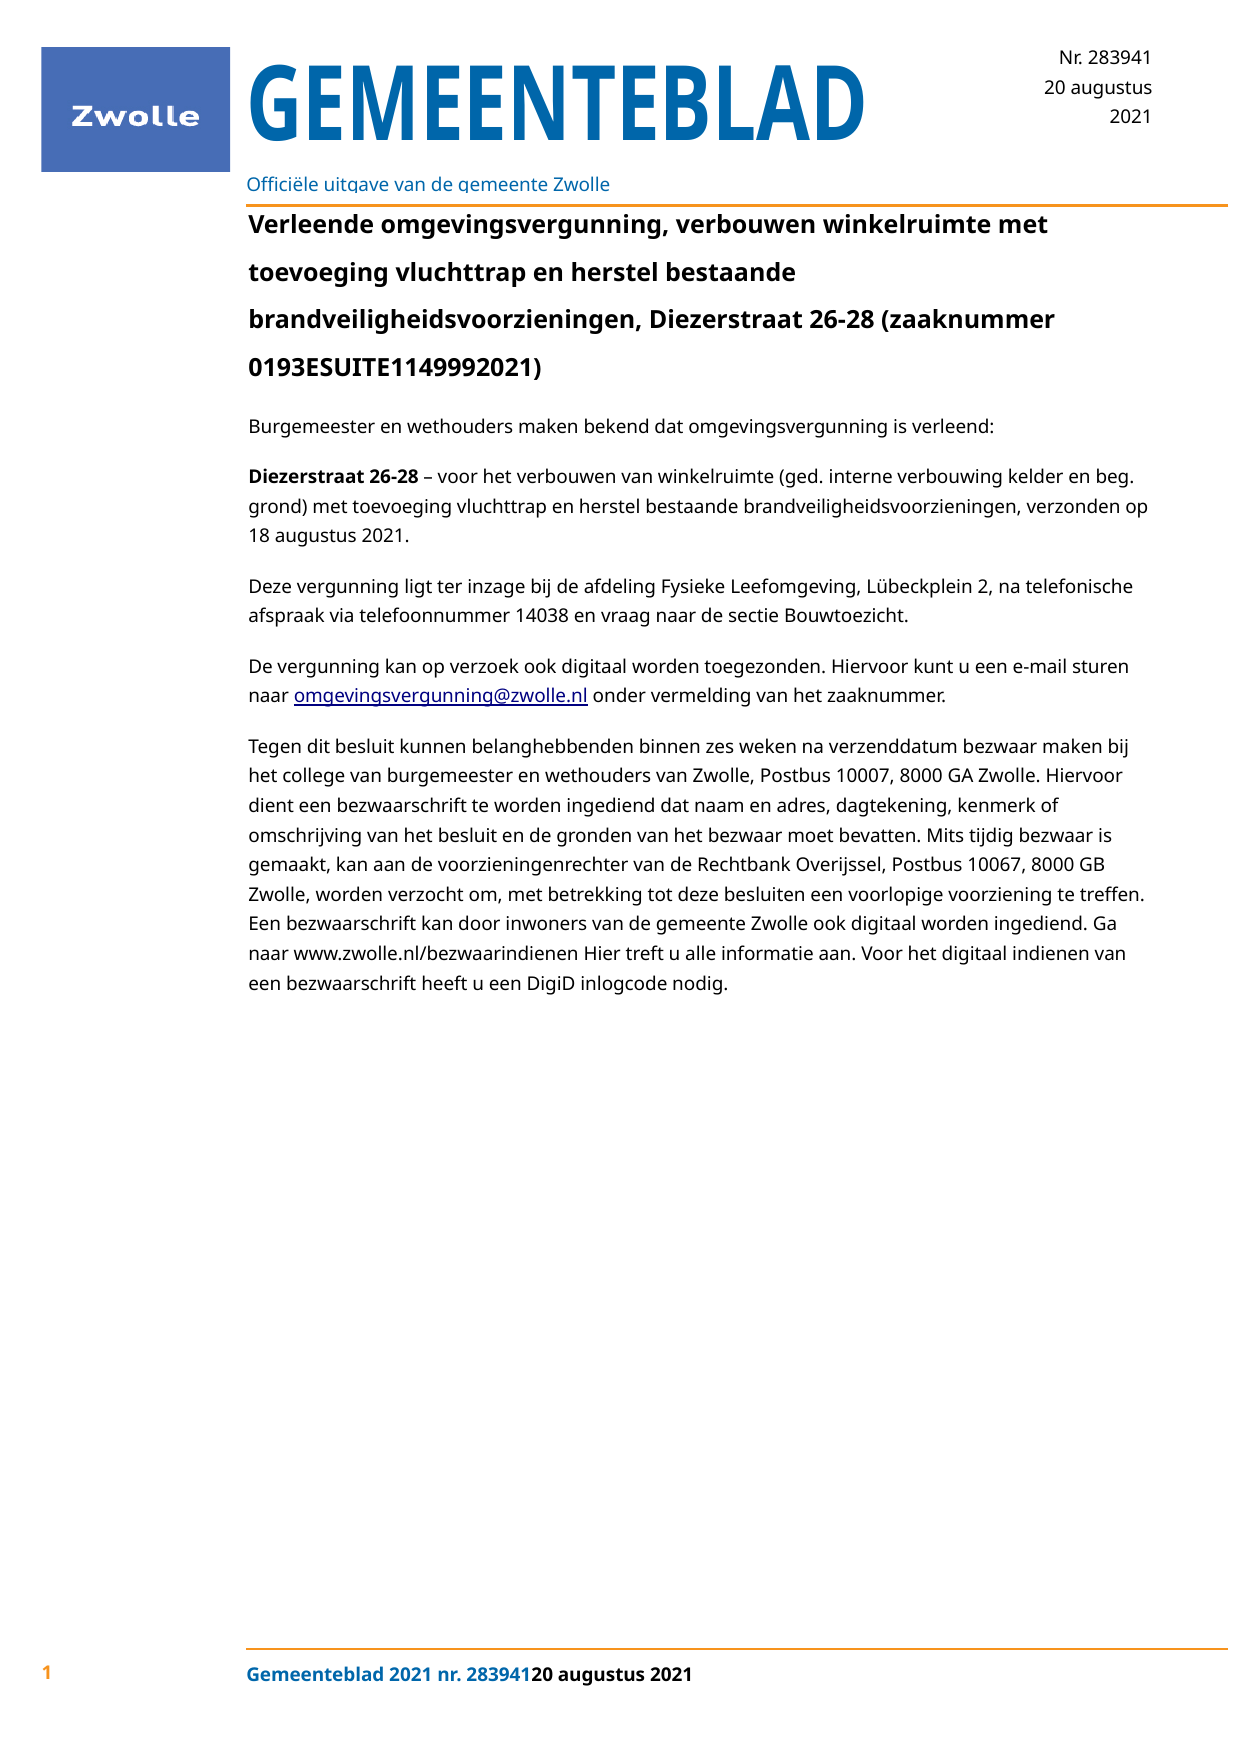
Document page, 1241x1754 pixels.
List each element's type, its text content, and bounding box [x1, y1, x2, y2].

picture [41, 47, 231, 172]
text De vergunning kan op verzoek ook digitaal worden toegezonden. Hiervoor kunt u een e-mail sturen naar omgevingsvergunning@zwolle.nl onder vermelding van het zaaknummer. [248, 653, 1152, 708]
text Verleende omgevingsvergunning, verbouwen winkelruimte met toevoeging vluchttrap en herstel bestaande brandveiligheidsvoorzieningen, Diezerstraat 26-28 (zaaknummer 0193ESUITE1149992021) [248, 207, 1152, 384]
text Diezerstraat 26-28 – voor het verbouwen van winkelruimte (ged. interne verbouwing kelder en beg. grond) met toevoeging vluchttrap en herstel bestaande brandveiligheidsvoorzieningen, verzonden op 18 augustus 2021. [248, 463, 1152, 548]
text Deze vergunning ligt ter inzage bij de afdeling Fysieke Leefomgeving, Lübeckplein 2, na telefonische afspraak via telefoonnummer 14038 en vraag naar de sectie Bouwtoezicht. [248, 573, 1152, 628]
text Tegen dit besluit kunnen belanghebbenden binnen zes weken na verzenddatum bezwaar maken bij het college van burgemeester en wethouders van Zwolle, Postbus 10007, 8000 GA Zwolle. Hiervoor dient een bezwaarschrift te worden ingediend dat naam en adres, dagtekening, kenmerk of omschrijving van het besluit en de gronden van het bezwaar moet bevatten. Mits tijdig bezwaar is gemaakt, kan aan de voorzieningenrechter van de Rechtbank Overijssel, Postbus 10067, 8000 GB Zwolle, worden verzocht om, met betrekking tot deze besluiten een voorlopige voorziening te treffen. Een bezwaarschrift kan door inwoners van de gemeente Zwolle ook digitaal worden ingediend. Ga naar www.zwolle.nl/bezwaarindienen Hier treft u alle informatie aan. Voor het digitaal indienen van een bezwaarschrift heeft u een DigiD inlogcode nodig. [248, 733, 1152, 996]
text Burgemeester en wethouders maken bekend dat omgevingsvergunning is verleend: [248, 413, 1152, 439]
